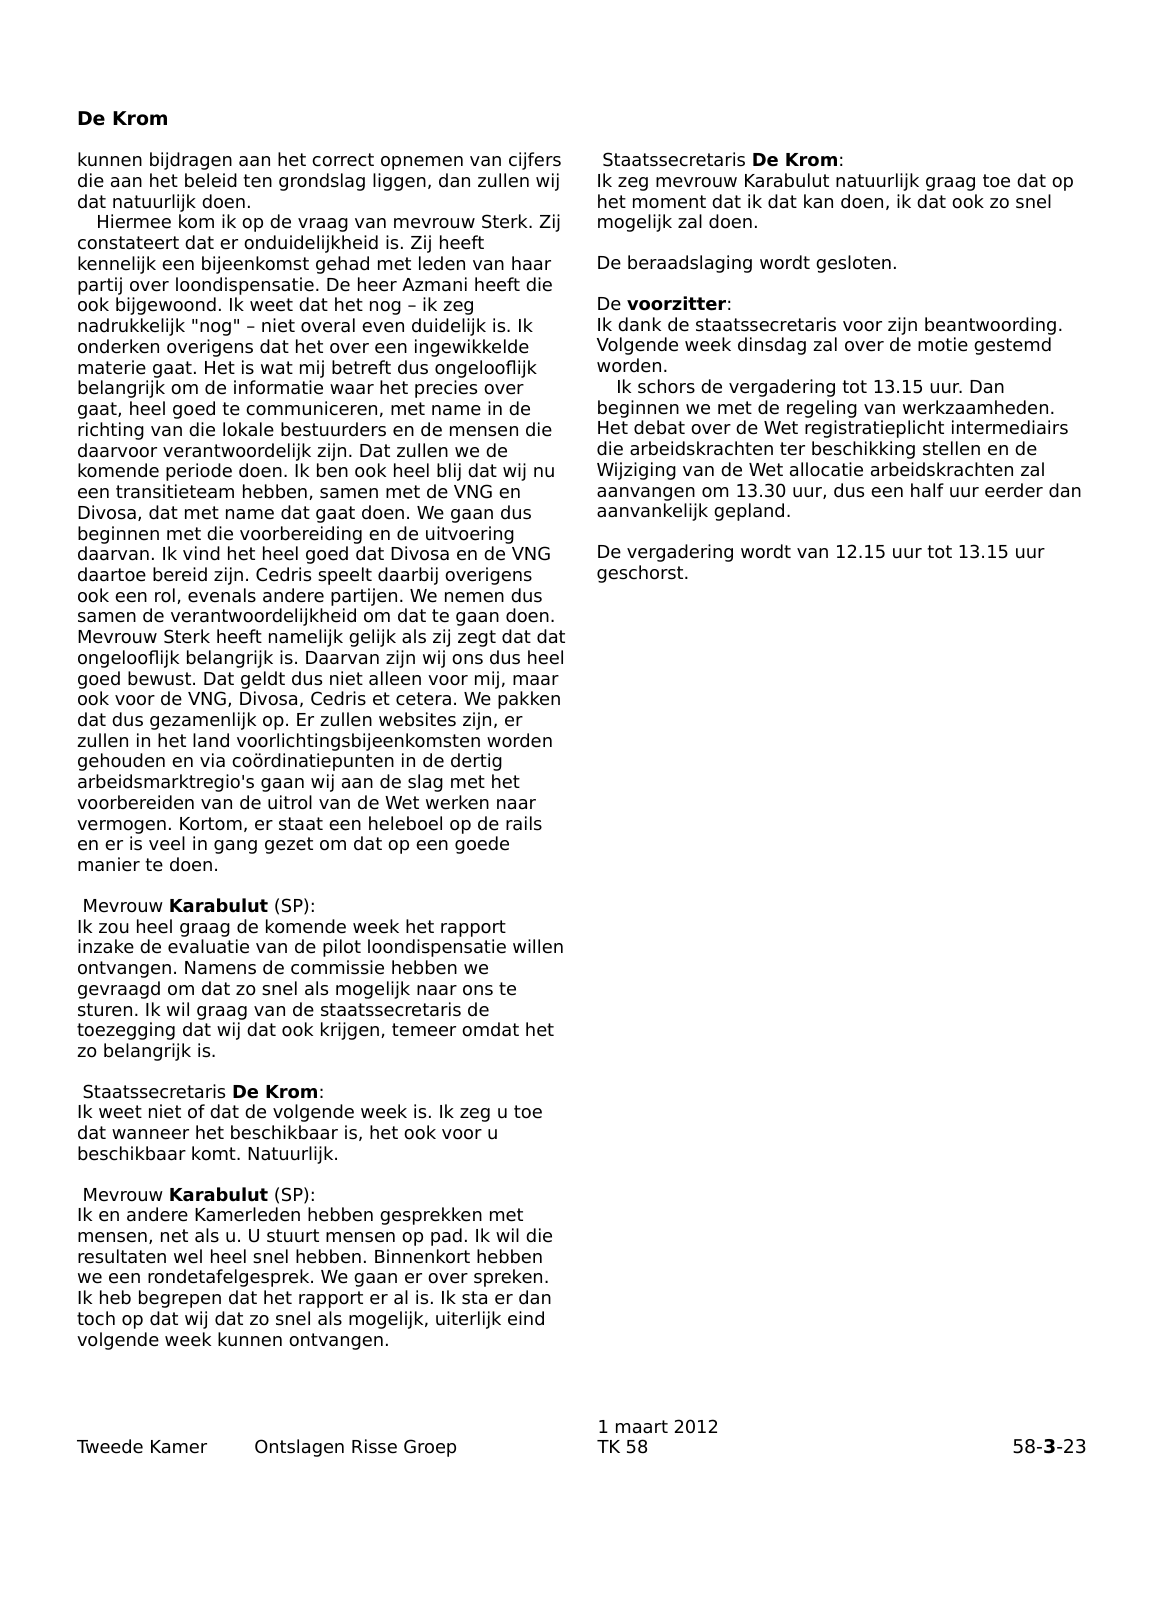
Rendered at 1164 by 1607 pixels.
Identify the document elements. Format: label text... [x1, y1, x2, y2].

text Ik en andere Kamerleden hebben gesprekken met mensen, net als u. U stuurt mensen op pad. Ik wil die resultaten wel heel snel hebben. Binnenkort hebben we een rondetafelgesprek. We gaan er over spreken. Ik heb begrepen dat het rapport er al is. Ik sta er dan toch op dat wij dat zo snel als mogelijk, uiterlijk eind volgende week kunnen ontvangen. [77, 1205, 567, 1350]
text De voorzitter: [596, 294, 1087, 314]
text Ik schors de vergadering tot 13.15 uur. Dan beginnen we met de regeling van werkzaamheden. Het debat over de Wet registratieplicht intermediairs die arbeidskrachten ter beschikking stellen en de Wijziging van de Wet allocatie arbeidskrachten zal aanvangen om 13.30 uur, dus een half uur eerder dan aanvankelijk gepland. [596, 377, 1087, 522]
text Staatssecretaris De Krom: [596, 150, 1087, 171]
text Ik zou heel graag de komende week het rapport inzake de evaluatie van de pilot loondispensatie willen ontvangen. Namens de commissie hebben we gevraagd om dat zo snel als mogelijk naar ons te sturen. Ik wil graag van de staatssecretaris de toezegging dat wij dat ook krijgen, temeer omdat het zo belangrijk is. [77, 916, 567, 1062]
text De beraadslaging wordt gesloten. [596, 253, 1087, 274]
text Ik dank de staatssecretaris voor zijn beantwoording. Volgende week dinsdag zal over de motie gestemd worden. [596, 314, 1087, 377]
text De vergadering wordt van 12.15 uur tot 13.15 uur geschorst. [596, 542, 1087, 583]
text kunnen bijdragen aan het correct opnemen van cijfers die aan het beleid ten grondslag liggen, dan zullen wij dat natuurlijk doen. [77, 150, 567, 212]
text Hiermee kom ik op de vraag van mevrouw Sterk. Zij constateert dat er onduidelijkheid is. Zij heeft kennelijk een bijeenkomst gehad met leden van haar partij over loondispensatie. De heer Azmani heeft die ook bijgewoond. Ik weet dat het nog – ik zeg nadrukkelijk "nog" – niet overal even duidelijk is. Ik onderken overigens dat het over een ingewikkelde materie gaat. Het is wat mij betreft dus ongelooflijk belangrijk om de informatie waar het precies over gaat, heel goed te communiceren, met name in de richting van die lokale bestuurders en de mensen die daarvoor verantwoordelijk zijn. Dat zullen we de komende periode doen. Ik ben ook heel blij dat wij nu een transitieteam hebben, samen met de VNG en Divosa, dat met name dat gaat doen. We gaan dus beginnen met die voorbereiding en de uitvoering daarvan. Ik vind het heel goed dat Divosa en de VNG daartoe bereid zijn. Cedris speelt daarbij overigens ook een rol, evenals andere partijen. We nemen dus samen de verantwoordelijkheid om dat te gaan doen. Mevrouw Sterk heeft namelijk gelijk als zij zegt dat dat ongelooflijk belangrijk is. Daarvan zijn wij ons dus heel goed bewust. Dat geldt dus niet alleen voor mij, maar ook voor de VNG, Divosa, Cedris et cetera. We pakken dat dus gezamenlijk op. Er zullen websites zijn, er zullen in het land voorlichtingsbijeenkomsten worden gehouden en via coördinatiepunten in de dertig arbeidsmarktregio's gaan wij aan de slag met het voorbereiden van de uitrol van de Wet werken naar vermogen. Kortom, er staat een heleboel op de rails en er is veel in gang gezet om dat op een goede manier te doen. [77, 212, 567, 876]
text Mevrouw Karabulut (SP): [77, 896, 567, 916]
text Mevrouw Karabulut (SP): [77, 1184, 567, 1205]
text Ik zeg mevrouw Karabulut natuurlijk graag toe dat op het moment dat ik dat kan doen, ik dat ook zo snel mogelijk zal doen. [596, 171, 1087, 233]
text Ik weet niet of dat de volgende week is. Ik zeg u toe dat wanneer het beschikbaar is, het ook voor u beschikbaar komt. Natuurlijk. [77, 1102, 567, 1164]
text Staatssecretaris De Krom: [77, 1082, 567, 1102]
